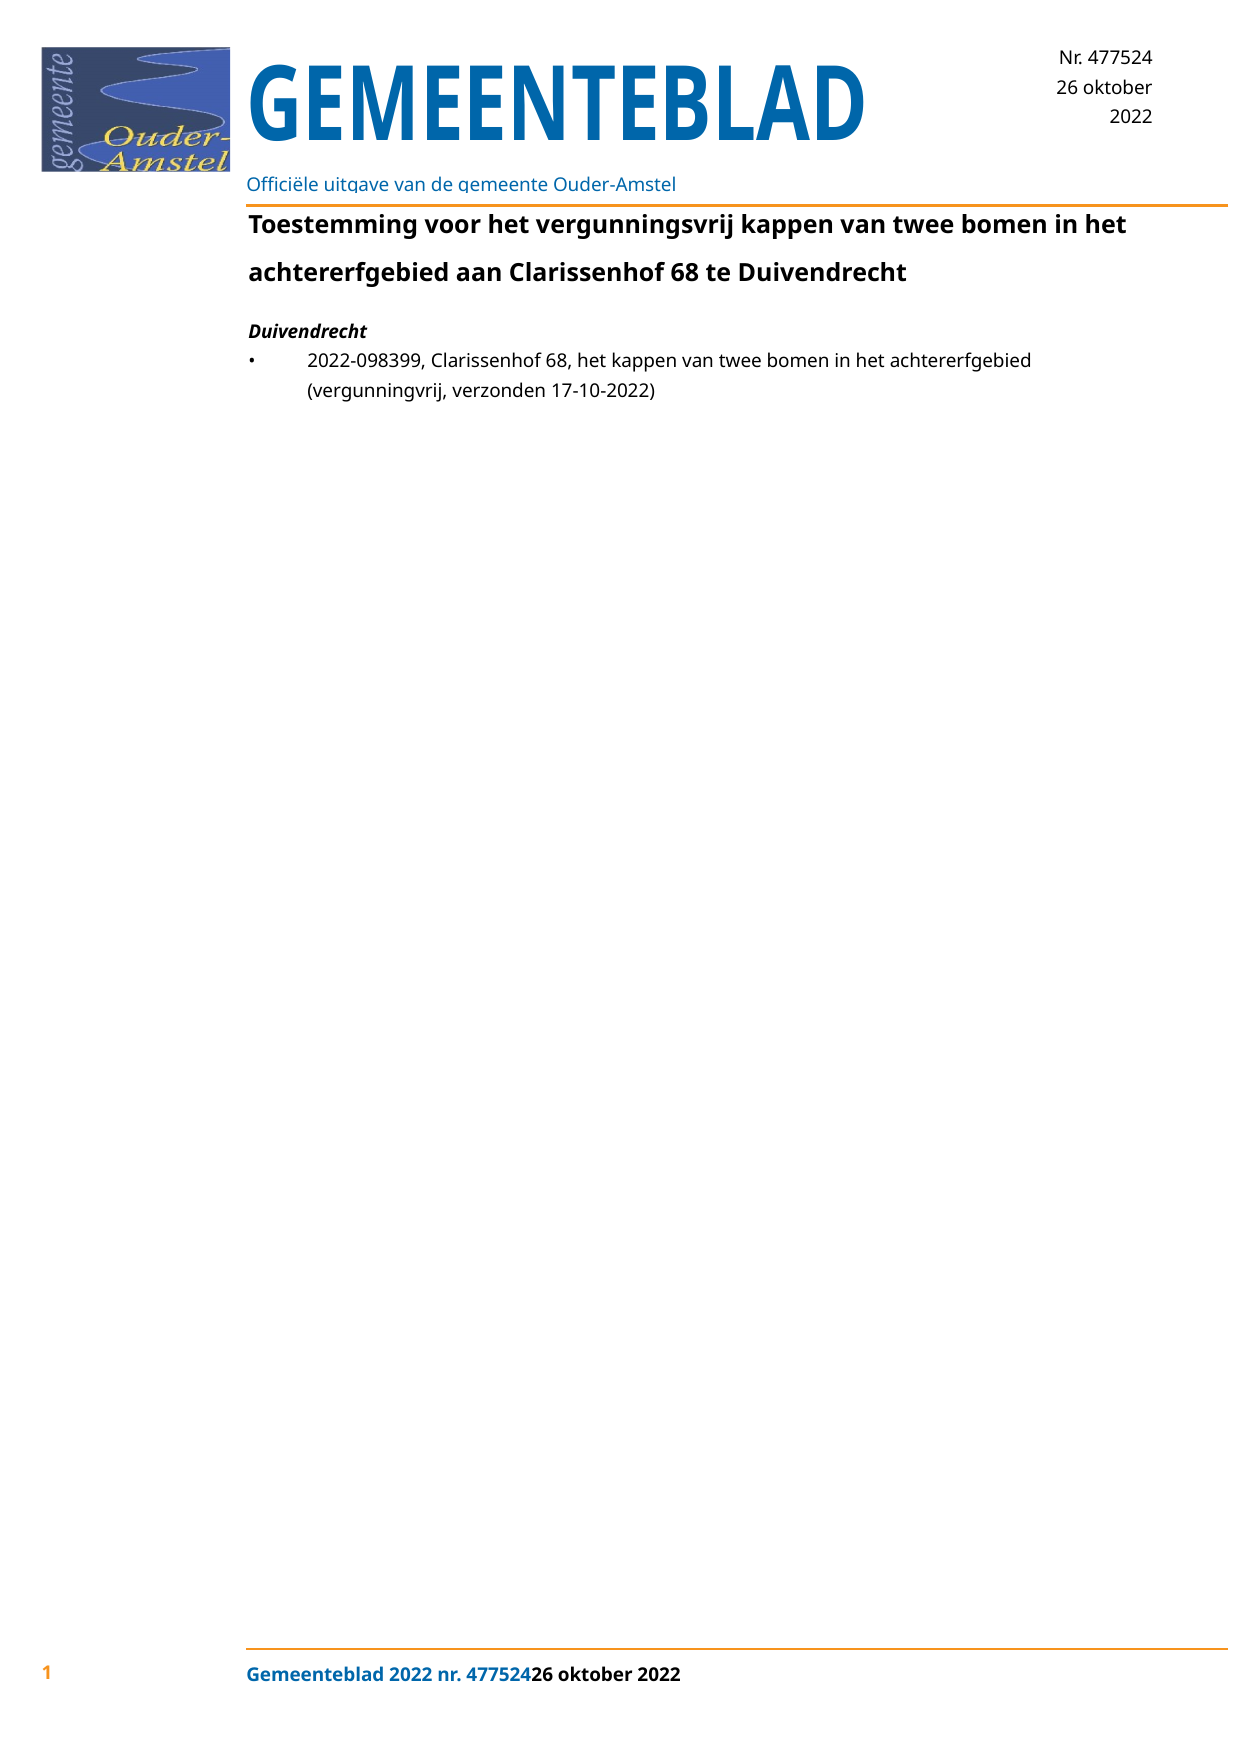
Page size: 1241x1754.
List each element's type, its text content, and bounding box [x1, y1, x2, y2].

picture [41, 47, 231, 172]
list 2022-098399, Clarissenhof 68, het kappen van twee bomen in het achtererfgebied (vergunningvrij, verzonden 17-10-2022) [248, 347, 1152, 403]
text Duivendrecht [248, 318, 1152, 344]
text Toestemming voor het vergunningsvrij kappen van twee bomen in het achtererfgebied aan Clarissenhof 68 te Duivendrecht [248, 207, 1152, 288]
